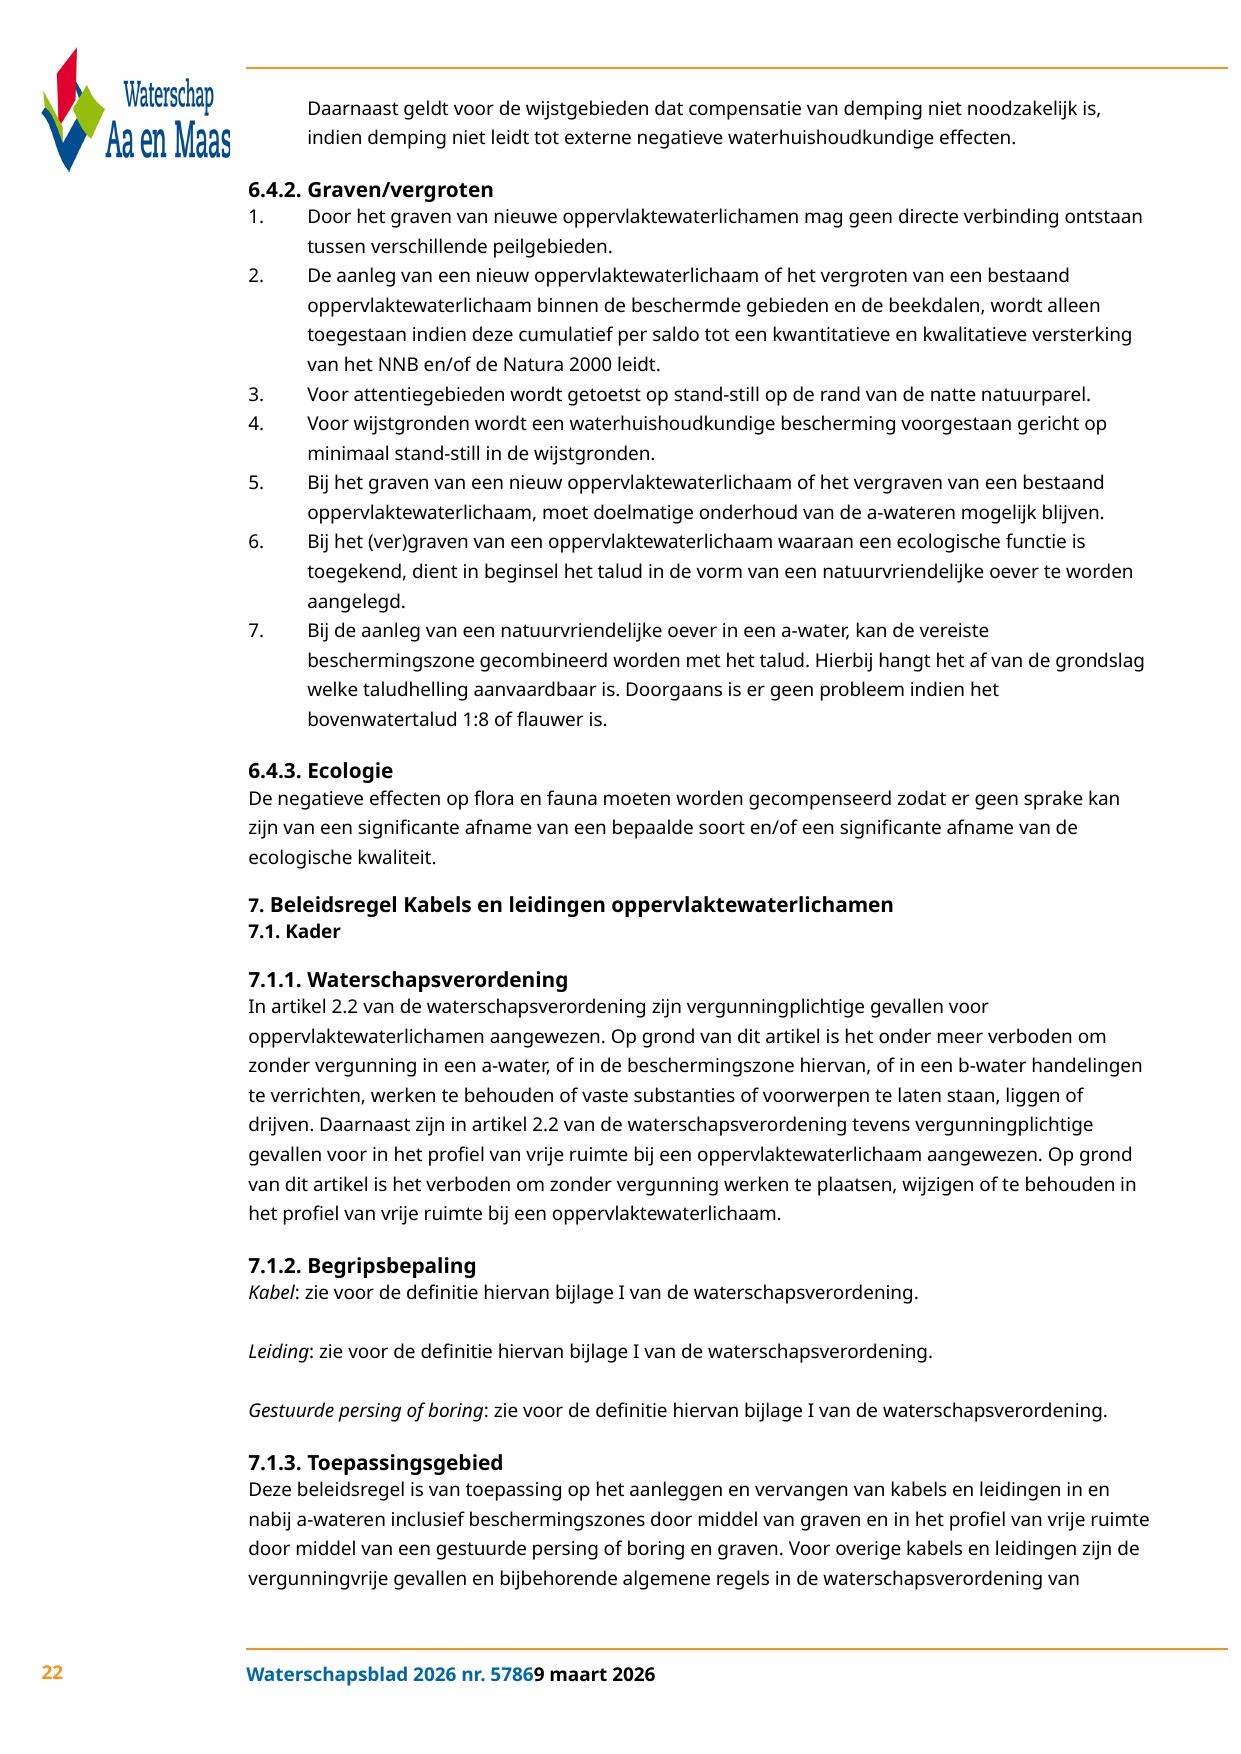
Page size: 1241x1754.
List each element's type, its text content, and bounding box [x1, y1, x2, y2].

text De negatieve effecten op flora en fauna moeten worden gecompenseerd zodat er geen sprake kan zijn van een significante afname van een bepaalde soort en/of een significante afname van de ecologische kwaliteit. [248, 785, 1152, 870]
text Gestuurde persing of boring: zie voor de definitie hiervan bijlage I van de waterschapsverordening. [248, 1397, 1152, 1423]
picture [41, 47, 231, 172]
list Bij het graven van een nieuw oppervlaktewaterlichaam of het vergraven van een bestaand oppervlaktewaterlichaam, moet doelmatige onderhoud van de a-wateren mogelijk blijven. [248, 469, 1152, 525]
list Bij het (ver)graven van een oppervlaktewaterlichaam waaraan een ecologische functie is toegekend, dient in beginsel het talud in de vorm van een natuurvriendelijke oever te worden aangelegd. [248, 529, 1152, 613]
text Deze beleidsregel is van toepassing op het aanleggen en vervangen van kabels en leidingen in en nabij a-wateren inclusief beschermingszones door middel van graven en in het profiel van vrije ruimte door middel van een gestuurde persing of boring en graven. Voor overige kabels en leidingen zijn de vergunningvrije gevallen en bijbehorende algemene regels in de waterschapsverordening van [248, 1476, 1152, 1591]
list Door het graven van nieuwe oppervlaktewaterlichamen mag geen directe verbinding ontstaan tussen verschillende peilgebieden. [248, 203, 1152, 258]
text Kabel: zie voor de definitie hiervan bijlage I van de waterschapsverordening. [248, 1279, 1152, 1305]
text 6.4.3. Ecologie [248, 757, 1152, 785]
list Voor attentiegebieden wordt getoetst op stand-still op de rand van de natte natuurparel. [248, 381, 1152, 406]
list De aanleg van een nieuw oppervlaktewaterlichaam of het vergroten van een bestaand oppervlaktewaterlichaam binnen de beschermde gebieden en de beekdalen, wordt alleen toegestaan indien deze cumulatief per saldo tot een kwantitatieve en kwalitatieve versterking van het NNB en/of de Natura 2000 leidt. [248, 262, 1152, 377]
text 7.1.2. Begripsbepaling [248, 1251, 1152, 1279]
text 7.1.1. Waterschapsverordening [248, 965, 1152, 993]
text 6.4.2. Graven/vergroten [248, 175, 1152, 203]
text In artikel 2.2 van de waterschapsverordening zijn vergunningplichtige gevallen voor oppervlaktewaterlichamen aangewezen. Op grond van dit artikel is het onder meer verboden om zonder vergunning in een a-water, of in de beschermingszone hiervan, of in een b-water handelingen te verrichten, werken te behouden of vaste substanties of voorwerpen te laten staan, liggen of drijven. Daarnaast zijn in artikel 2.2 van de waterschapsverordening tevens vergunningplichtige gevallen voor in het profiel van vrije ruimte bij een oppervlaktewaterlichaam aangewezen. Op grond van dit artikel is het verboden om zonder vergunning werken te plaatsen, wijzigen of te behouden in het profiel van vrije ruimte bij een oppervlaktewaterlichaam. [248, 993, 1152, 1226]
list Voor wijstgronden wordt een waterhuishoudkundige bescherming voorgestaan gericht op minimaal stand-still in de wijstgronden. [248, 410, 1152, 466]
list Bij de aanleg van een natuurvriendelijke oever in een a-water, kan de vereiste beschermingszone gecombineerd worden met het talud. Hierbij hangt het af van de grondslag welke taludhelling aanvaardbaar is. Doorgaans is er geen probleem indien het bovenwatertalud 1:8 of flauwer is. [248, 617, 1152, 732]
text 7. Beleidsregel Kabels en leidingen oppervlaktewaterlichamen [248, 890, 1152, 918]
list Daarnaast geldt voor de wijstgebieden dat compensatie van demping niet noodzakelijk is, indien demping niet leidt tot externe negatieve waterhuishoudkundige effecten. [248, 95, 1152, 150]
text Leiding: zie voor de definitie hiervan bijlage I van de waterschapsverordening. [248, 1338, 1152, 1364]
text 7.1.3. Toepassingsgebied [248, 1448, 1152, 1476]
text 7.1. Kader [248, 918, 1152, 944]
